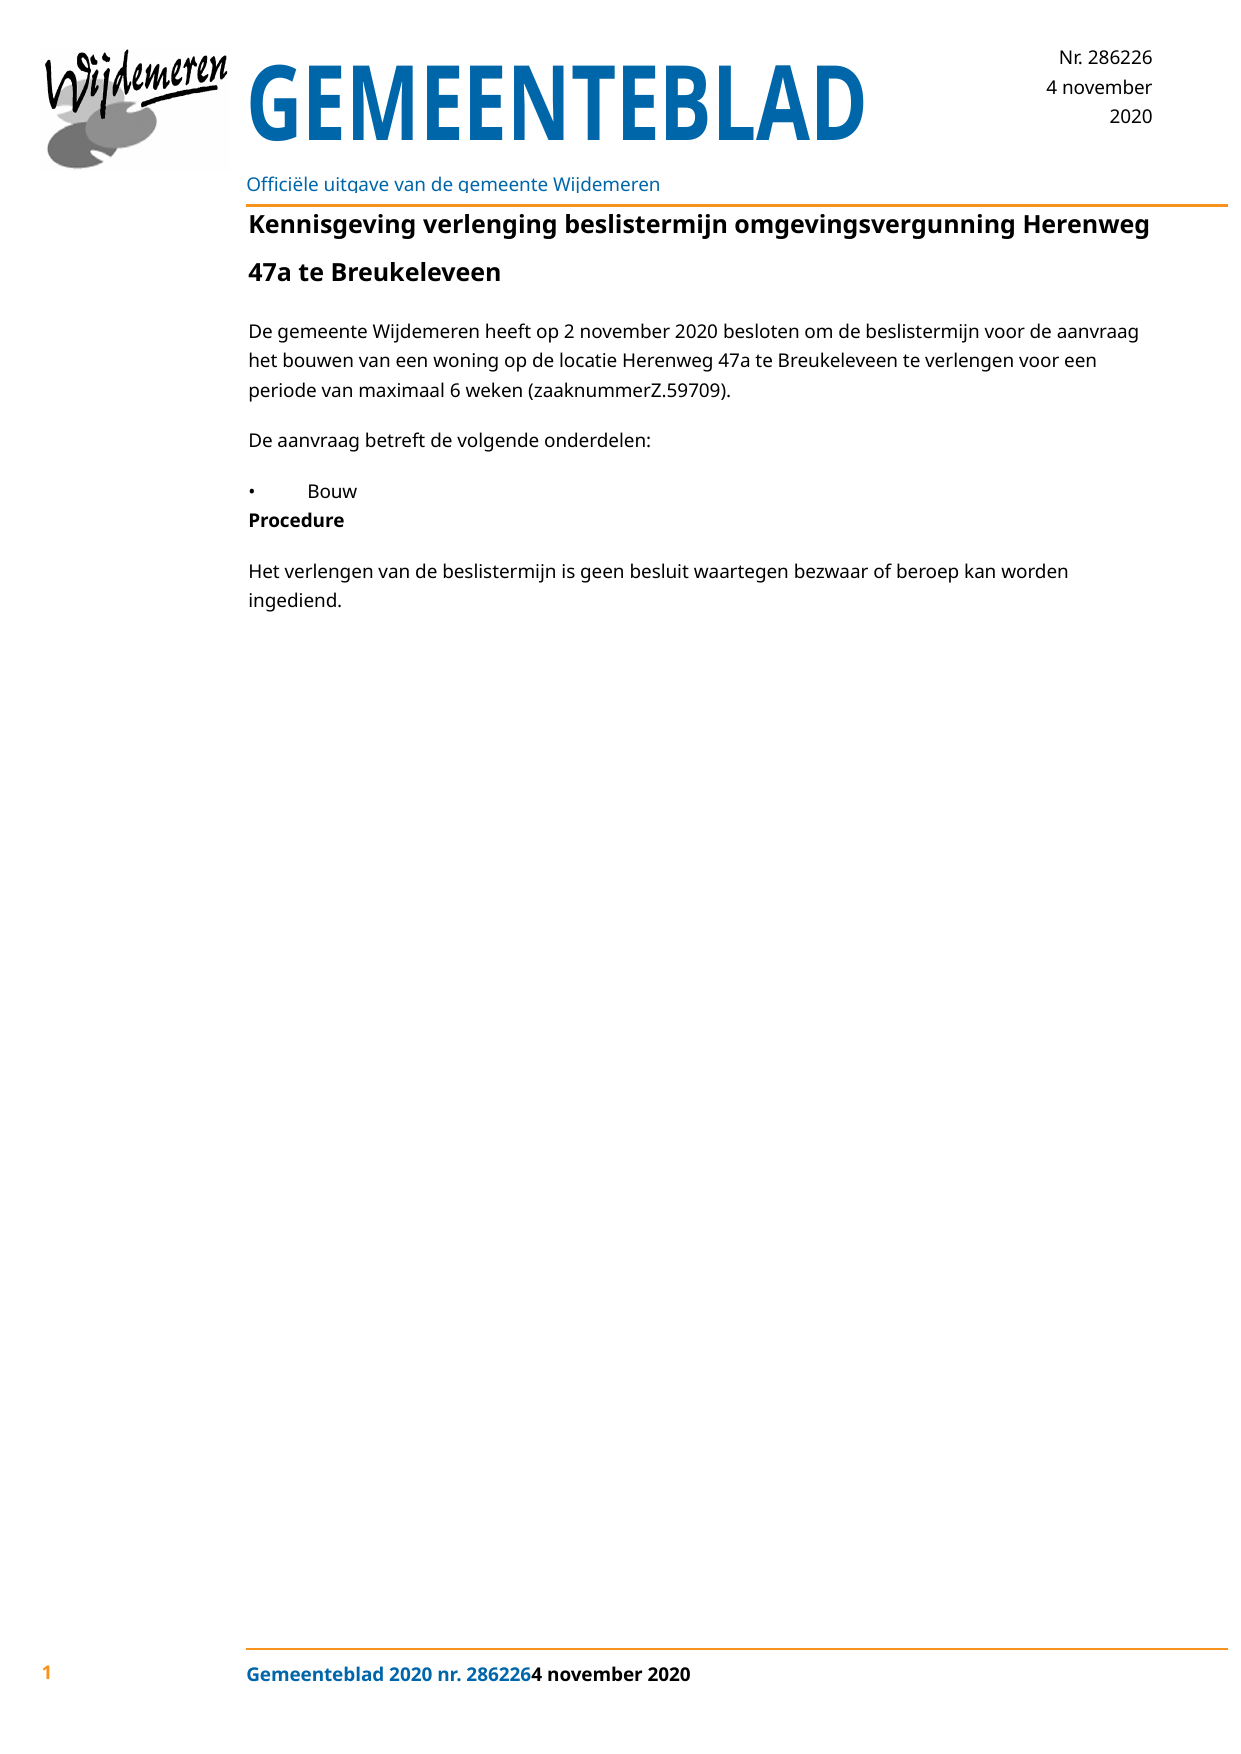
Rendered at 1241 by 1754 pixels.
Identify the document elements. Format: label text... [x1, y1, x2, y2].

text De gemeente Wijdemeren heeft op 2 november 2020 besloten om de beslistermijn voor de aanvraag het bouwen van een woning op de locatie Herenweg 47a te Breukeleveen te verlengen voor een periode van maximaal 6 weken (zaaknummerZ.59709). [248, 318, 1152, 403]
list Bouw [248, 478, 1152, 504]
text Het verlengen van de beslistermijn is geen besluit waartegen bezwaar of beroep kan worden ingediend. [248, 558, 1152, 613]
picture [41, 47, 231, 172]
text Kennisgeving verlenging beslistermijn omgevingsvergunning Herenweg 47a te Breukeleveen [248, 207, 1152, 288]
text De aanvraag betreft de volgende onderdelen: [248, 427, 1152, 453]
text Procedure [248, 507, 1152, 533]
